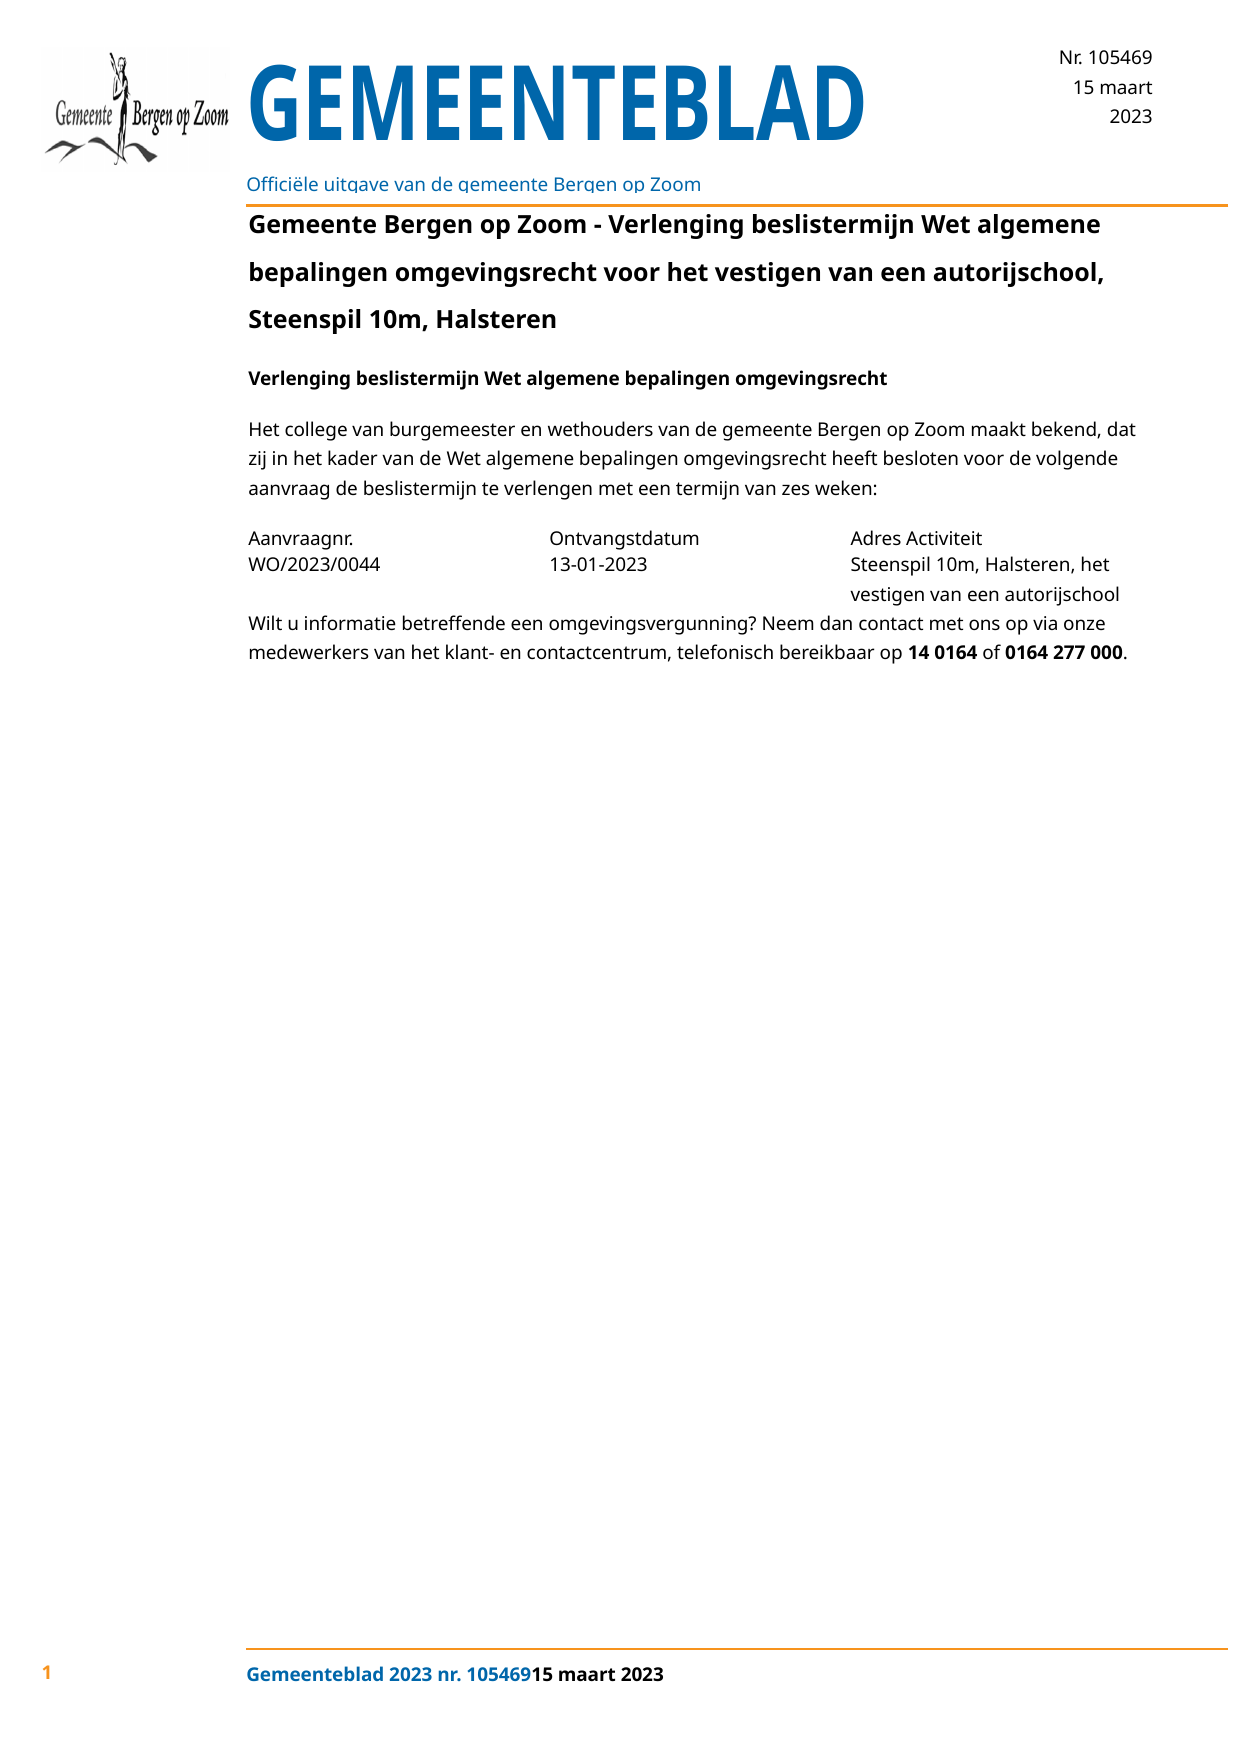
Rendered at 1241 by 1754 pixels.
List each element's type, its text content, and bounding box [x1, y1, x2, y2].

table_header Ontvangstdatum [549, 526, 850, 551]
table_header Aanvraagnr. [248, 526, 549, 551]
text Het college van burgemeester en wethouders van de gemeente Bergen op Zoom maakt bekend, dat zij in het kader van de Wet algemene bepalingen omgevingsrecht heeft besloten voor de volgende aanvraag de beslistermijn te verlengen met een termijn van zes weken: [248, 416, 1152, 501]
table_header Adres Activiteit [850, 526, 1152, 551]
text Gemeente Bergen op Zoom - Verlenging beslistermijn Wet algemene bepalingen omgevingsrecht voor het vestigen van een autorijschool, Steenspil 10m, Halsteren [248, 207, 1152, 336]
picture [41, 47, 231, 172]
table_cell Steenspil 10m, Halsteren, het vestigen van een autorijschool [850, 551, 1152, 607]
text Verlenging beslistermijn Wet algemene bepalingen omgevingsrecht [248, 366, 1152, 391]
table_cell 13-01-2023 [549, 551, 850, 607]
table_cell WO/2023/0044 [248, 551, 549, 607]
text Wilt u informatie betreffende een omgevingsvergunning? Neem dan contact met ons op via onze medewerkers van het klant- en contactcentrum, telefonisch bereikbaar op 14 0164 of 0164 277 000. [248, 610, 1152, 665]
